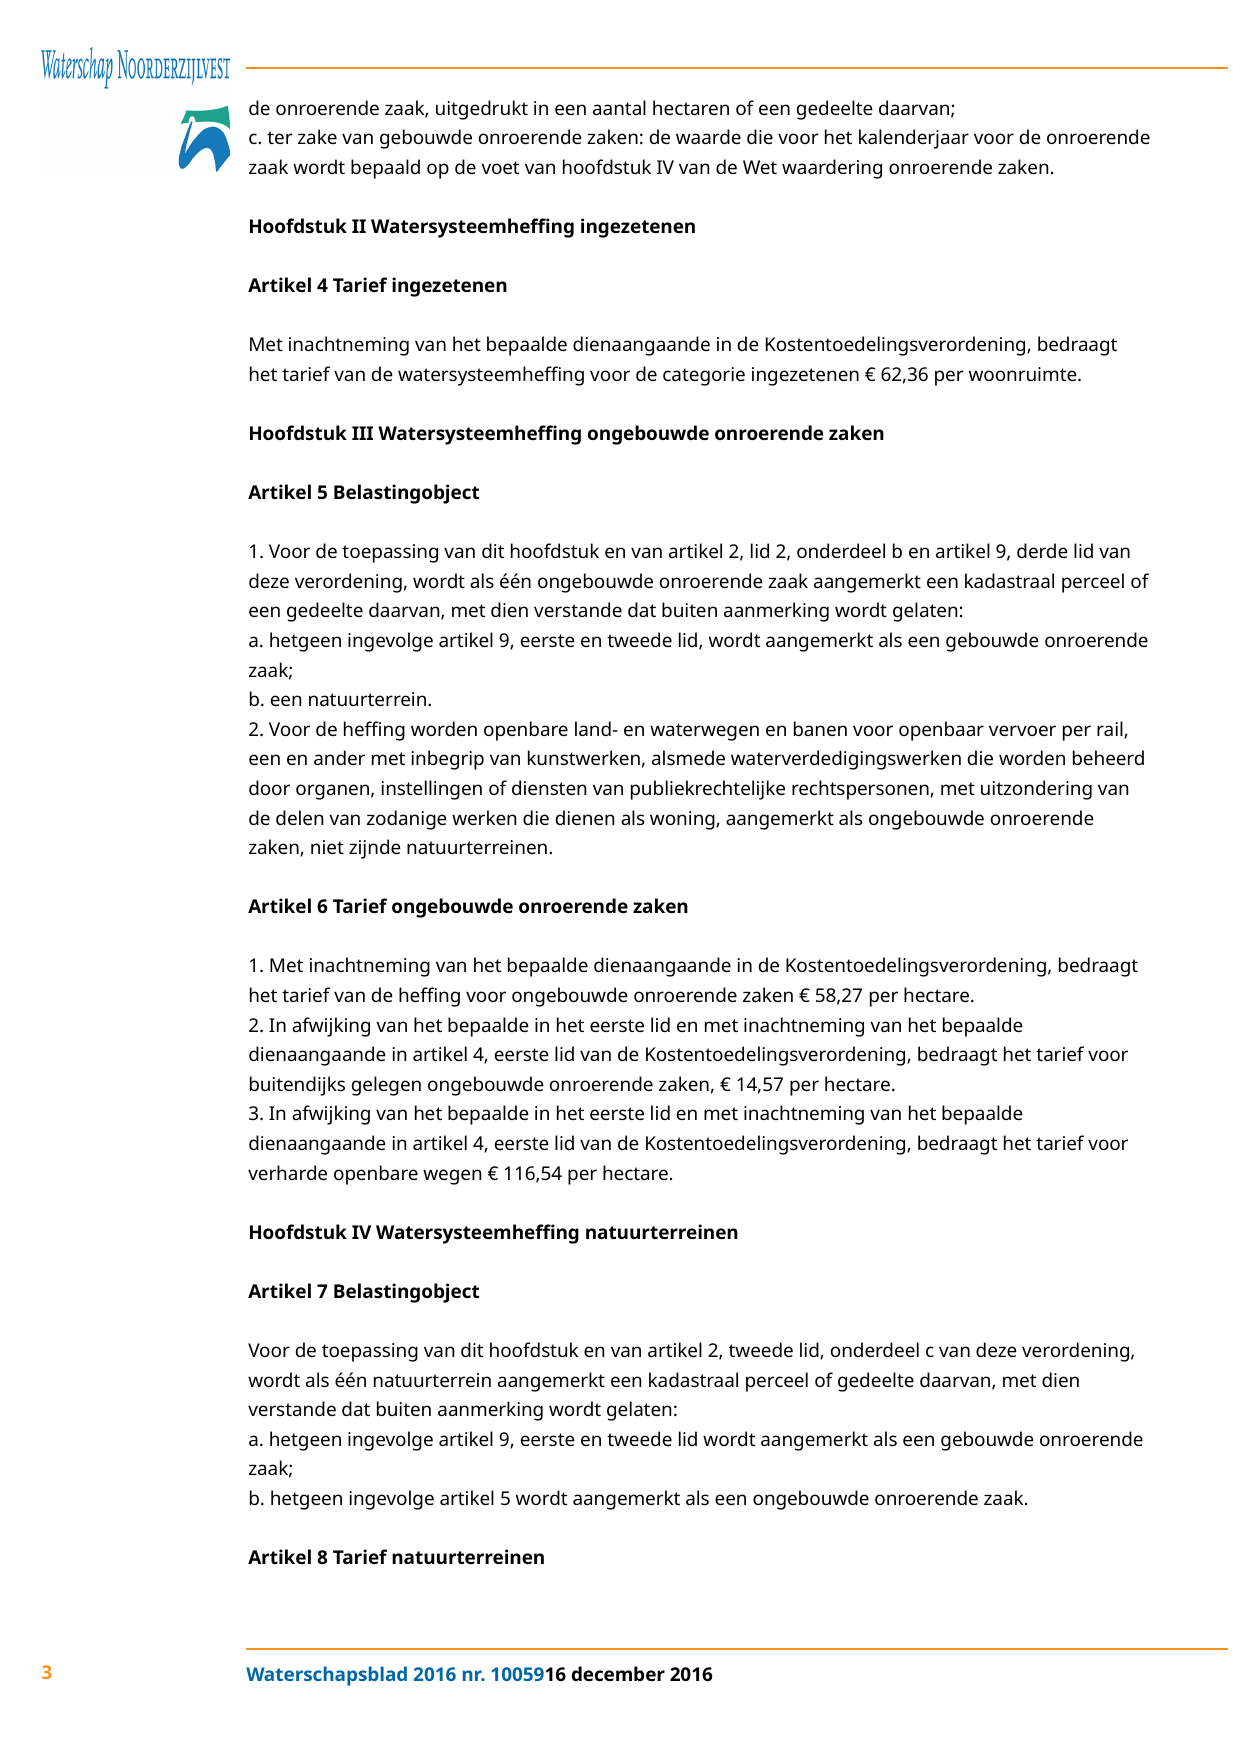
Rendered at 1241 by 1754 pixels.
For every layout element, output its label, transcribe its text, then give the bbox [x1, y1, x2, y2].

text Artikel 8 Tarief natuurterreinen [248, 1544, 1152, 1570]
text Hoofdstuk III Watersysteemheffing ongebouwde onroerende zaken [248, 420, 1152, 446]
text 2. In afwijking van het bepaalde in het eerste lid en met inachtneming van het bepaalde dienaangaande in artikel 4, eerste lid van de Kostentoedelingsverordening, bedraagt het tarief voor buitendijks gelegen ongebouwde onroerende zaken, € 14,57 per hectare. [248, 1012, 1152, 1097]
text c. ter zake van gebouwde onroerende zaken: de waarde die voor het kalenderjaar voor de onroerende zaak wordt bepaald op de voet van hoofdstuk IV van de Wet waardering onroerende zaken. [248, 124, 1152, 180]
text Voor de toepassing van dit hoofdstuk en van artikel 2, tweede lid, onderdeel c van deze verordening, wordt als één natuurterrein aangemerkt een kadastraal perceel of gedeelte daarvan, met dien verstande dat buiten aanmerking wordt gelaten: [248, 1337, 1152, 1422]
text de onroerende zaak, uitgedrukt in een aantal hectaren of een gedeelte daarvan; [248, 95, 1152, 121]
text b. een natuurterrein. [248, 686, 1152, 712]
text 2. Voor de heffing worden openbare land- en waterwegen en banen voor openbaar vervoer per rail, een en ander met inbegrip van kunstwerken, alsmede waterverdedigingswerken die worden beheerd door organen, instellingen of diensten van publiekrechtelijke rechtspersonen, met uitzondering van de delen van zodanige werken die dienen als woning, aangemerkt als ongebouwde onroerende zaken, niet zijnde natuurterreinen. [248, 716, 1152, 860]
text b. hetgeen ingevolge artikel 5 wordt aangemerkt als een ongebouwde onroerende zaak. [248, 1485, 1152, 1511]
text Artikel 4 Tarief ingezetenen [248, 272, 1152, 298]
text Artikel 7 Belastingobject [248, 1278, 1152, 1304]
text Met inachtneming van het bepaalde dienaangaande in de Kostentoedelingsverordening, bedraagt het tarief van de watersysteemheffing voor de categorie ingezetenen € 62,36 per woonruimte. [248, 331, 1152, 387]
text 1. Voor de toepassing van dit hoofdstuk en van artikel 2, lid 2, onderdeel b en artikel 9, derde lid van deze verordening, wordt als één ongebouwde onroerende zaak aangemerkt een kadastraal perceel of een gedeelte daarvan, met dien verstande dat buiten aanmerking wordt gelaten: [248, 538, 1152, 623]
text Hoofdstuk II Watersysteemheffing ingezetenen [248, 213, 1152, 239]
text a. hetgeen ingevolge artikel 9, eerste en tweede lid wordt aangemerkt als een gebouwde onroerende zaak; [248, 1426, 1152, 1481]
text a. hetgeen ingevolge artikel 9, eerste en tweede lid, wordt aangemerkt als een gebouwde onroerende zaak; [248, 627, 1152, 683]
text Hoofdstuk IV Watersysteemheffing natuurterreinen [248, 1219, 1152, 1245]
text 3. In afwijking van het bepaalde in het eerste lid en met inachtneming van het bepaalde dienaangaande in artikel 4, eerste lid van de Kostentoedelingsverordening, bedraagt het tarief voor verharde openbare wegen € 116,54 per hectare. [248, 1101, 1152, 1186]
text Artikel 6 Tarief ongebouwde onroerende zaken [248, 893, 1152, 919]
text Artikel 5 Belastingobject [248, 479, 1152, 505]
text 1. Met inachtneming van het bepaalde dienaangaande in de Kostentoedelingsverordening, bedraagt het tarief van de heffing voor ongebouwde onroerende zaken € 58,27 per hectare. [248, 953, 1152, 1008]
picture [41, 47, 231, 172]
